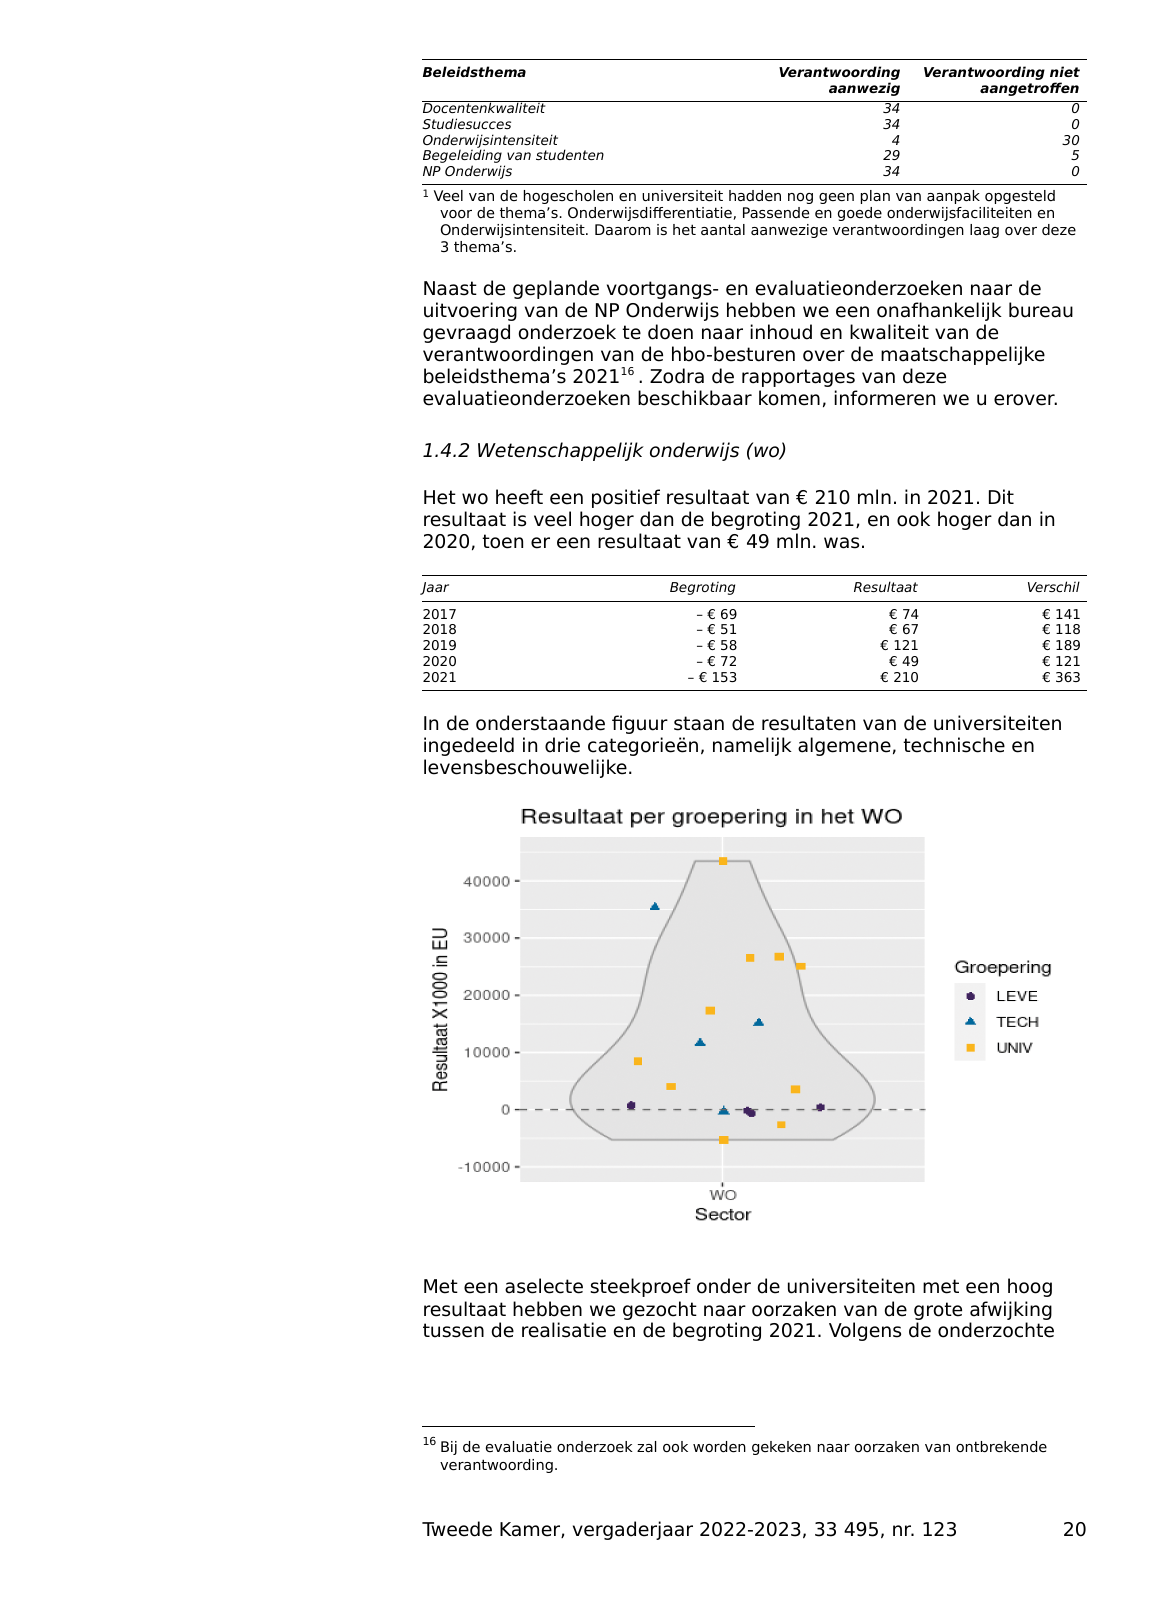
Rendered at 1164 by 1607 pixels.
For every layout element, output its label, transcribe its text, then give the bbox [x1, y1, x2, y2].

table_cell € 141 [925, 602, 1087, 622]
text Naast de geplande voortgangs- en evaluatieonderzoeken naar de uitvoering van de NP Onderwijs hebben we een onafhankelijk bureau gevraagd onderzoek te doen naar inhoud en kwaliteit van de verantwoordingen van de hbo-besturen over de maatschappelijke beleidsthema’s 2021. Zodra de rapportages van deze evaluatieonderzoeken beschikbaar komen, informeren we u erover. [422, 278, 1087, 410]
table_cell – € 58 [541, 638, 743, 654]
table_cell – € 72 [541, 654, 743, 669]
table_cell 0 [908, 164, 1087, 184]
table_cell Onderwijsintensiteit [422, 133, 746, 148]
table_header Jaar [422, 576, 541, 601]
table_cell – € 153 [541, 669, 743, 690]
table_cell Docentenkwaliteit [422, 102, 746, 117]
text Bij de evaluatie onderzoek zal ook worden gekeken naar oorzaken van ontbrekende verantwoording. [422, 1435, 1087, 1474]
text Met een aselecte steekproef onder de universiteiten met een hoog resultaat hebben we gezocht naar oorzaken van de grote afwijking tussen de realisatie en de begroting 2021. Volgens de onderzochte [422, 1276, 1087, 1342]
table_cell € 118 [925, 622, 1087, 638]
table_header Resultaat [743, 576, 925, 601]
table_cell € 74 [743, 602, 925, 622]
table_header Verantwoording aanwezig [746, 60, 907, 101]
table_cell 0 [908, 117, 1087, 132]
table_cell – € 51 [541, 622, 743, 638]
table_header Beleidsthema [422, 60, 746, 101]
table_cell € 67 [743, 622, 925, 638]
table_cell € 363 [925, 669, 1087, 690]
text Het wo heeft een positief resultaat van € 210 mln. in 2021. Dit resultaat is veel hoger dan de begroting 2021, en ook hoger dan in 2020, toen er een resultaat van € 49 mln. was. [422, 487, 1087, 553]
table_cell – € 69 [541, 602, 743, 622]
table_cell € 121 [743, 638, 925, 654]
table_cell 2021 [422, 669, 541, 690]
table_cell 1 Veel van de hogescholen en universiteit hadden nog geen plan van aanpak opgesteld voor de thema’s. Onderwijsdifferentiatie, Passende en goede onderwijsfaciliteiten en Onderwijsintensiteit. Daarom is het aantal aanwezige verantwoordingen laag over deze 3 thema’s. [422, 185, 1087, 256]
table_cell 2019 [422, 638, 541, 654]
subtitle 1.4.2 Wetenschappelijk onderwijs (wo) [422, 440, 1087, 462]
table_cell Studiesucces [422, 117, 746, 132]
table_cell € 121 [925, 654, 1087, 669]
table_cell 34 [746, 102, 907, 117]
table_cell 2018 [422, 622, 541, 638]
picture [422, 801, 1072, 1233]
table_cell 2020 [422, 654, 541, 669]
table_header Begroting [541, 576, 743, 601]
table_cell 30 [908, 133, 1087, 148]
table_cell Begeleiding van studenten [422, 148, 746, 164]
table_cell 0 [908, 102, 1087, 117]
table_cell NP Onderwijs [422, 164, 746, 184]
text In de onderstaande figuur staan de resultaten van de universiteiten ingedeeld in drie categorieën, namelijk algemene, technische en levensbeschouwelijke. [422, 713, 1087, 779]
table_cell 34 [746, 117, 907, 132]
table_cell € 210 [743, 669, 925, 690]
table_cell 2017 [422, 602, 541, 622]
table_cell 4 [746, 133, 907, 148]
table_header Verantwoording niet aangetroffen [908, 60, 1087, 101]
table_header Verschil [925, 576, 1087, 601]
table_cell 29 [746, 148, 907, 164]
table_cell 5 [908, 148, 1087, 164]
table_cell 34 [746, 164, 907, 184]
table_cell € 49 [743, 654, 925, 669]
table_cell € 189 [925, 638, 1087, 654]
